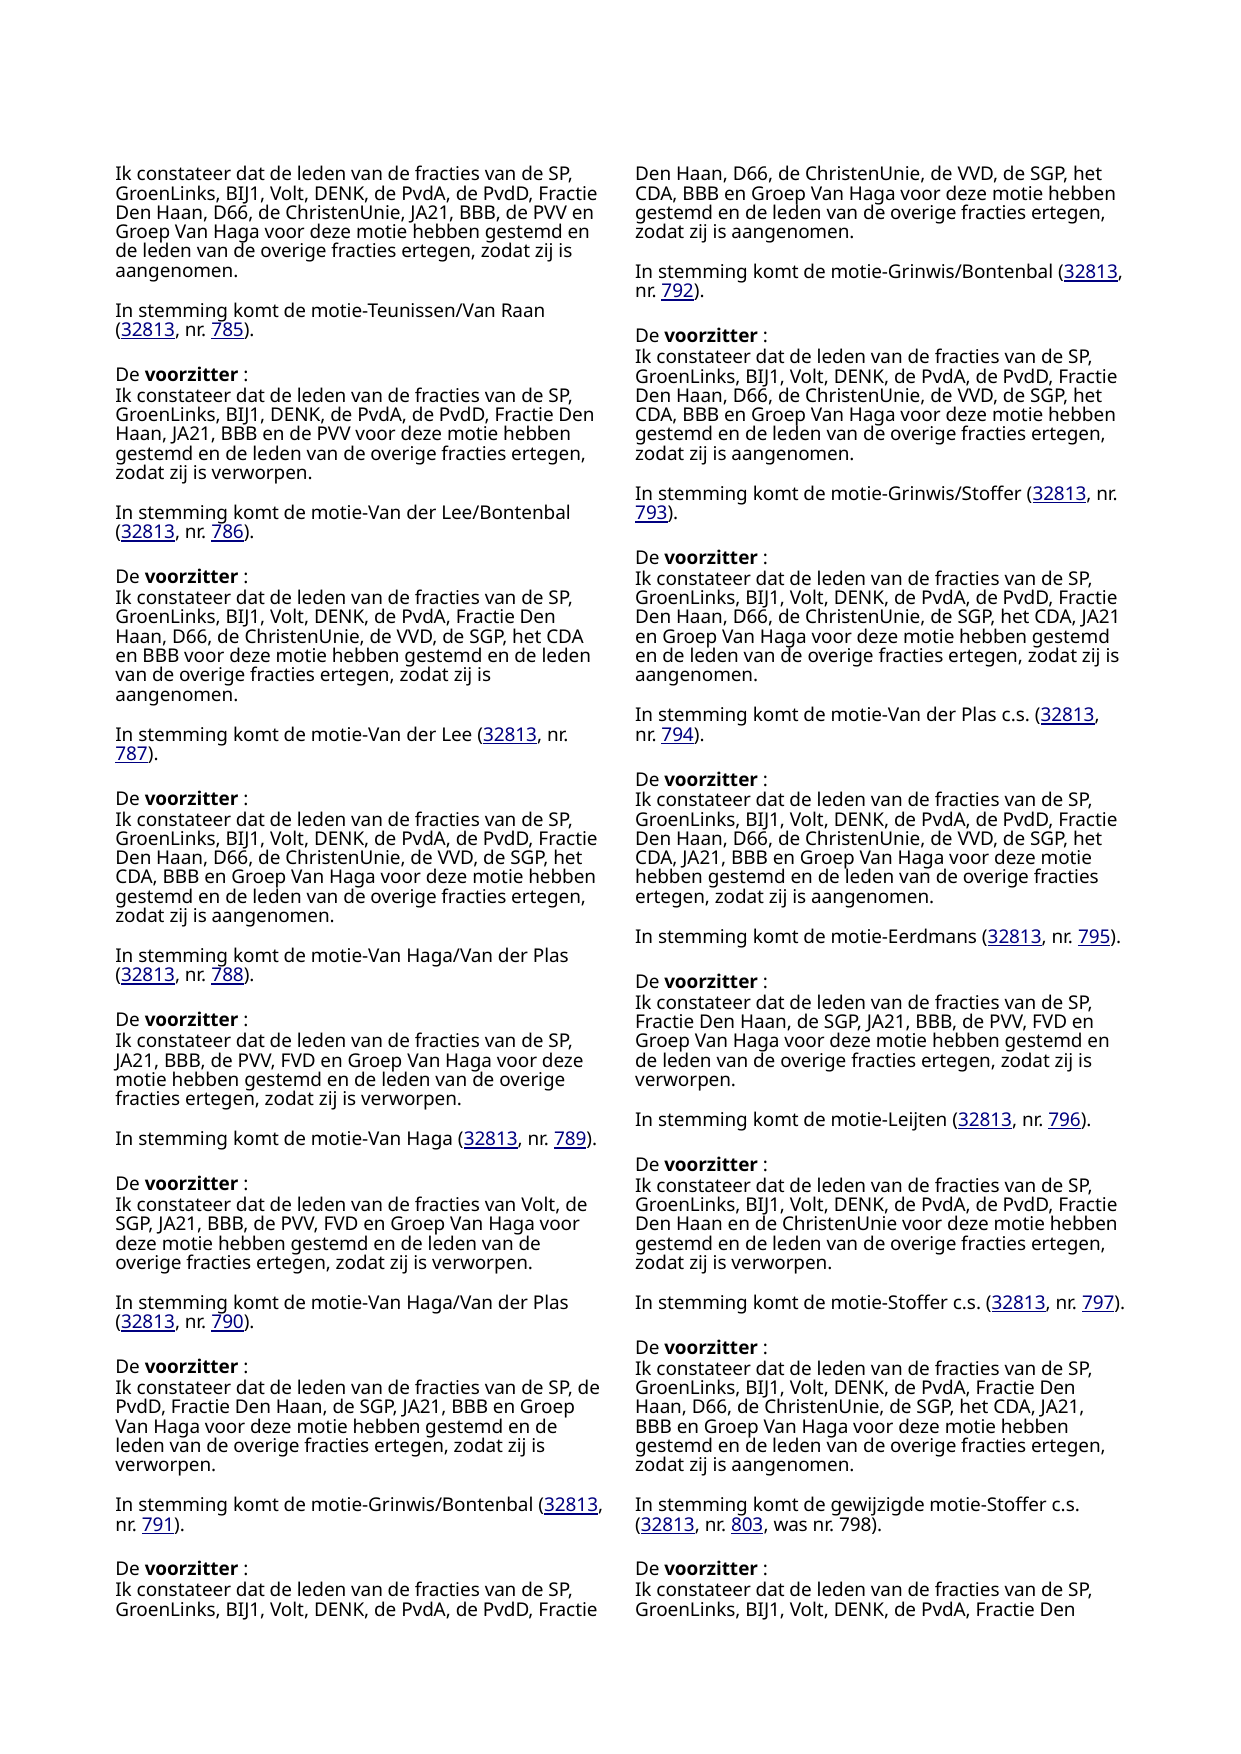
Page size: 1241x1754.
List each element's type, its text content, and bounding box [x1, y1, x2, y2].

text Ik constateer dat de leden van de fracties van de SP, GroenLinks, BIJ1, Volt, DENK, de PvdA, de PvdD, Fractie Den Haan, D66, de ChristenUnie, JA21, BBB, de PVV en Groep Van Haga voor deze motie hebben gestemd en de leden van de overige fracties ertegen, zodat zij is aangenomen. [115, 165, 605, 281]
text Ik constateer dat de leden van de fracties van de SP, de PvdD, Fractie Den Haan, de SGP, JA21, BBB en Groep Van Haga voor deze motie hebben gestemd en de leden van de overige fracties ertegen, zodat zij is verworpen. [115, 1379, 605, 1475]
text Ik constateer dat de leden van de fracties van de SP, GroenLinks, BIJ1, Volt, DENK, de PvdA, de PvdD, Fractie Den Haan, D66, de ChristenUnie, de VVD, de SGP, het CDA, JA21, BBB en Groep Van Haga voor deze motie hebben gestemd en de leden van de overige fracties ertegen, zodat zij is aangenomen. [635, 791, 1125, 907]
text De voorzitter : [115, 785, 605, 811]
text Ik constateer dat de leden van de fracties van de SP, GroenLinks, BIJ1, Volt, DENK, de PvdA, de PvdD, Fractie Den Haan, D66, de ChristenUnie, de SGP, het CDA, JA21 en Groep Van Haga voor deze motie hebben gestemd en de leden van de overige fracties ertegen, zodat zij is aangenomen. [635, 570, 1125, 686]
text De voorzitter : [635, 1556, 1125, 1581]
text De voorzitter : [115, 563, 605, 589]
text Ik constateer dat de leden van de fracties van de SP, GroenLinks, BIJ1, DENK, de PvdA, de PvdD, Fractie Den Haan, JA21, BBB en de PVV voor deze motie hebben gestemd en de leden van de overige fracties ertegen, zodat zij is verworpen. [115, 387, 605, 483]
text Ik constateer dat de leden van de fracties van de SP, Fractie Den Haan, de SGP, JA21, BBB, de PVV, FVD en Groep Van Haga voor deze motie hebben gestemd en de leden van de overige fracties ertegen, zodat zij is verworpen. [635, 994, 1125, 1090]
text Ik constateer dat de leden van de fracties van de SP, GroenLinks, BIJ1, Volt, DENK, de PvdA, de PvdD, Fractie [115, 1581, 605, 1620]
text Ik constateer dat de leden van de fracties van de SP, JA21, BBB, de PVV, FVD en Groep Van Haga voor deze motie hebben gestemd en de leden van de overige fracties ertegen, zodat zij is verworpen. [115, 1032, 605, 1109]
text In stemming komt de motie-Grinwis/Bontenbal (32813, nr. 792). [635, 263, 1125, 302]
text In stemming komt de gewijzigde motie-Stoffer c.s. (32813, nr. 803, was nr. 798). [635, 1496, 1125, 1535]
text In stemming komt de motie-Stoffer c.s. (32813, nr. 797). [635, 1294, 1125, 1313]
text De voorzitter : [635, 1334, 1125, 1360]
text De voorzitter : [115, 1170, 605, 1196]
text Ik constateer dat de leden van de fracties van de SP, GroenLinks, BIJ1, Volt, DENK, de PvdA, de PvdD, Fractie Den Haan, D66, de ChristenUnie, de VVD, de SGP, het CDA, BBB en Groep Van Haga voor deze motie hebben gestemd en de leden van de overige fracties ertegen, zodat zij is aangenomen. [635, 348, 1125, 464]
text In stemming komt de motie-Van Haga/Van der Plas (32813, nr. 790). [115, 1294, 605, 1332]
text In stemming komt de motie-Grinwis/Bontenbal (32813, nr. 791). [115, 1496, 605, 1535]
text In stemming komt de motie-Van der Lee (32813, nr. 787). [115, 726, 605, 764]
text De voorzitter : [115, 361, 605, 387]
text Ik constateer dat de leden van de fracties van de SP, GroenLinks, BIJ1, Volt, DENK, de PvdA, Fractie Den [635, 1581, 1125, 1620]
text Ik constateer dat de leden van de fracties van de SP, GroenLinks, BIJ1, Volt, DENK, de PvdA, de PvdD, Fractie Den Haan en de ChristenUnie voor deze motie hebben gestemd en de leden van de overige fracties ertegen, zodat zij is verworpen. [635, 1177, 1125, 1273]
text De voorzitter : [635, 323, 1125, 348]
text Ik constateer dat de leden van de fracties van de SP, GroenLinks, BIJ1, Volt, DENK, de PvdA, Fractie Den Haan, D66, de ChristenUnie, de SGP, het CDA, JA21, BBB en Groep Van Haga voor deze motie hebben gestemd en de leden van de overige fracties ertegen, zodat zij is aangenomen. [635, 1360, 1125, 1475]
text Den Haan, D66, de ChristenUnie, de VVD, de SGP, het CDA, BBB en Groep Van Haga voor deze motie hebben gestemd en de leden van de overige fracties ertegen, zodat zij is aangenomen. [635, 165, 1125, 242]
text De voorzitter : [115, 1007, 605, 1032]
text In stemming komt de motie-Eerdmans (32813, nr. 795). [635, 928, 1125, 947]
text De voorzitter : [115, 1556, 605, 1581]
text De voorzitter : [635, 766, 1125, 791]
text Ik constateer dat de leden van de fracties van de SP, GroenLinks, BIJ1, Volt, DENK, de PvdA, de PvdD, Fractie Den Haan, D66, de ChristenUnie, de VVD, de SGP, het CDA, BBB en Groep Van Haga voor deze motie hebben gestemd en de leden van de overige fracties ertegen, zodat zij is aangenomen. [115, 811, 605, 926]
text De voorzitter : [635, 968, 1125, 994]
text De voorzitter : [635, 544, 1125, 570]
text In stemming komt de motie-Van Haga/Van der Plas (32813, nr. 788). [115, 947, 605, 986]
text De voorzitter : [635, 1151, 1125, 1177]
text In stemming komt de motie-Teunissen/Van Raan (32813, nr. 785). [115, 302, 605, 340]
text Ik constateer dat de leden van de fracties van de SP, GroenLinks, BIJ1, Volt, DENK, de PvdA, Fractie Den Haan, D66, de ChristenUnie, de VVD, de SGP, het CDA en BBB voor deze motie hebben gestemd en de leden van de overige fracties ertegen, zodat zij is aangenomen. [115, 589, 605, 705]
text In stemming komt de motie-Van Haga (32813, nr. 789). [115, 1130, 605, 1149]
text In stemming komt de motie-Grinwis/Stoffer (32813, nr. 793). [635, 485, 1125, 523]
text In stemming komt de motie-Van der Lee/Bontenbal (32813, nr. 786). [115, 504, 605, 543]
text De voorzitter : [115, 1353, 605, 1379]
text In stemming komt de motie-Leijten (32813, nr. 796). [635, 1111, 1125, 1130]
text Ik constateer dat de leden van de fracties van Volt, de SGP, JA21, BBB, de PVV, FVD en Groep Van Haga voor deze motie hebben gestemd en de leden van de overige fracties ertegen, zodat zij is verworpen. [115, 1196, 605, 1273]
text In stemming komt de motie-Van der Plas c.s. (32813, nr. 794). [635, 706, 1125, 745]
